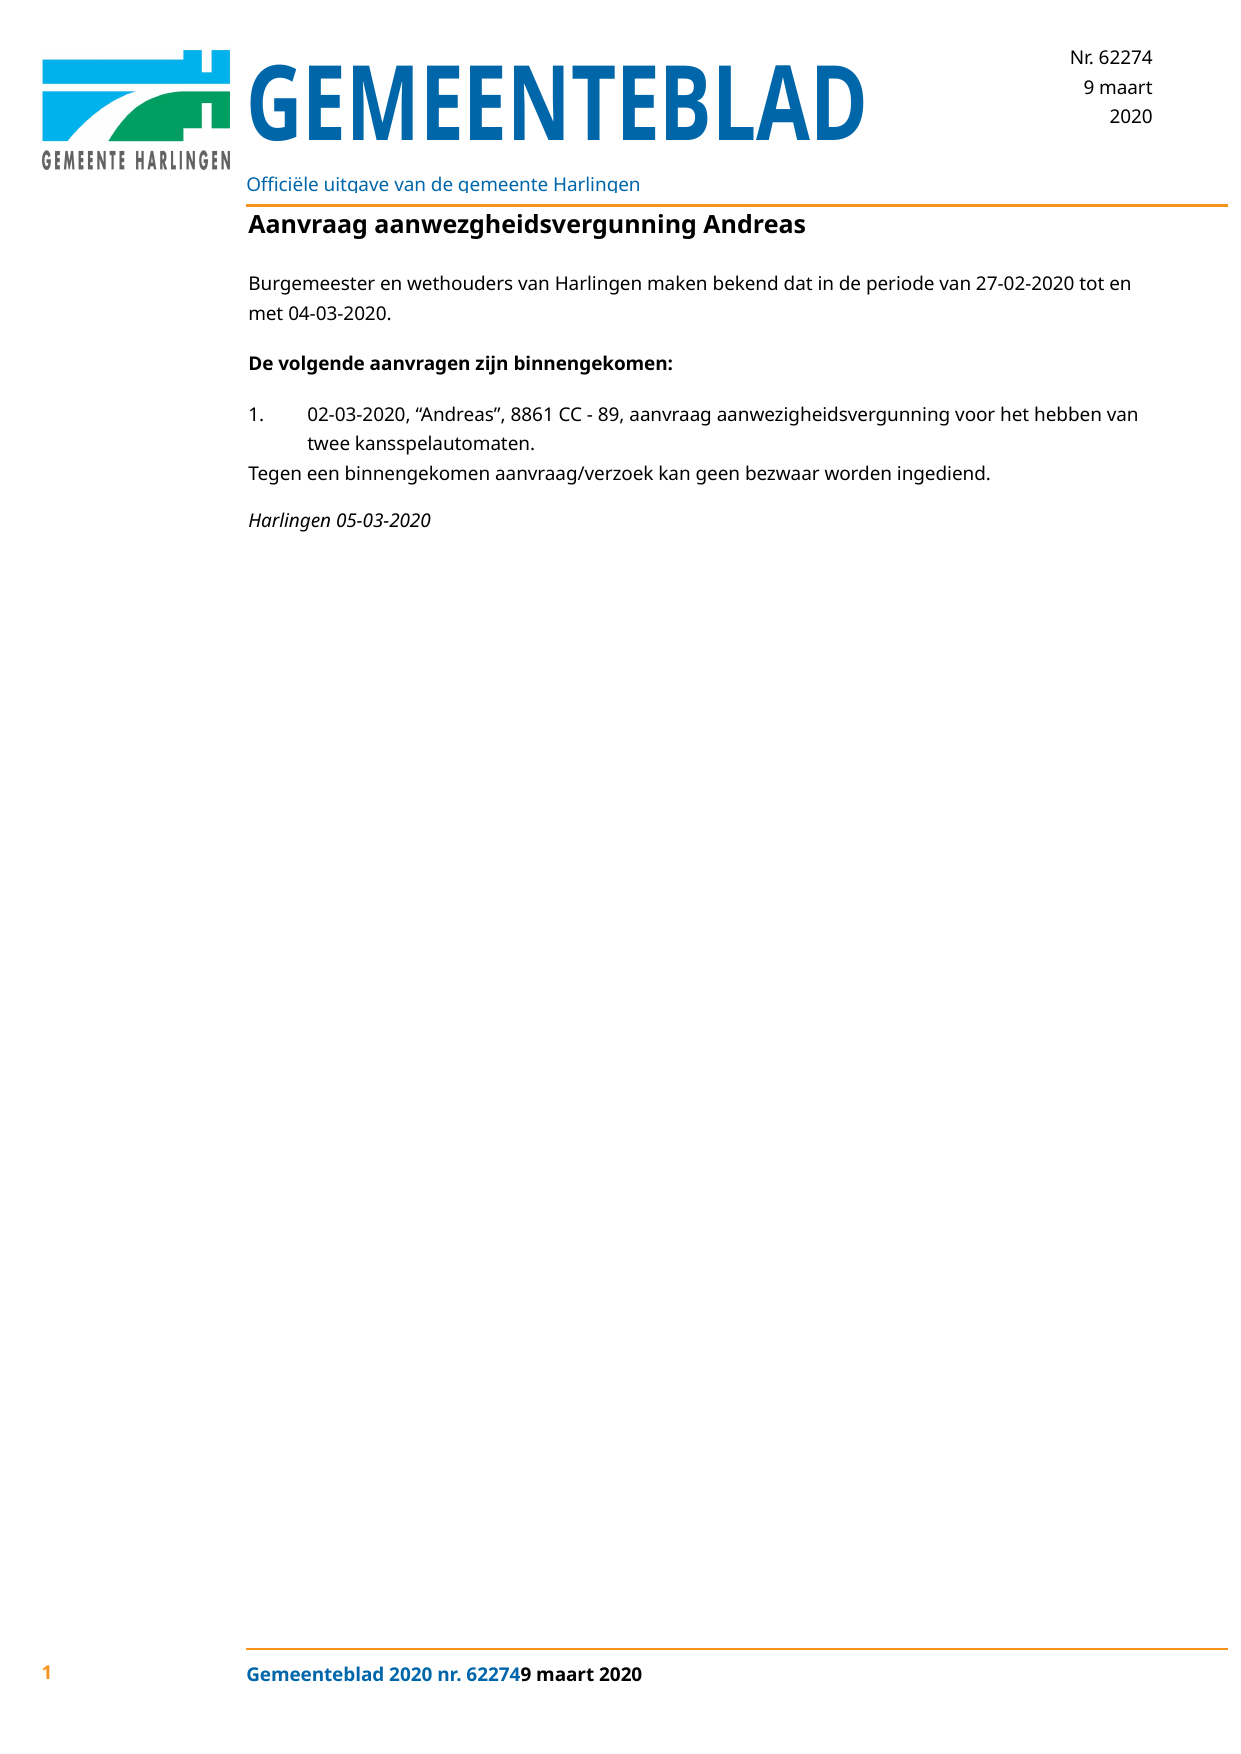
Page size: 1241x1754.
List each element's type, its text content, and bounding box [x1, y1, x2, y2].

text Burgemeester en wethouders van Harlingen maken bekend dat in de periode van 27-02-2020 tot en met 04-03-2020. [248, 270, 1152, 326]
picture [41, 47, 231, 172]
list 02-03-2020, “Andreas”, 8861 CC - 89, aanvraag aanwezigheidsvergunning voor het hebben van twee kansspelautomaten. [248, 401, 1152, 456]
text Harlingen 05-03-2020 [248, 508, 1152, 533]
text Tegen een binnengekomen aanvraag/verzoek kan geen bezwaar worden ingediend. [248, 460, 1152, 486]
text Aanvraag aanwezgheidsvergunning Andreas [248, 207, 1152, 241]
text De volgende aanvragen zijn binnengekomen: [248, 350, 1152, 376]
